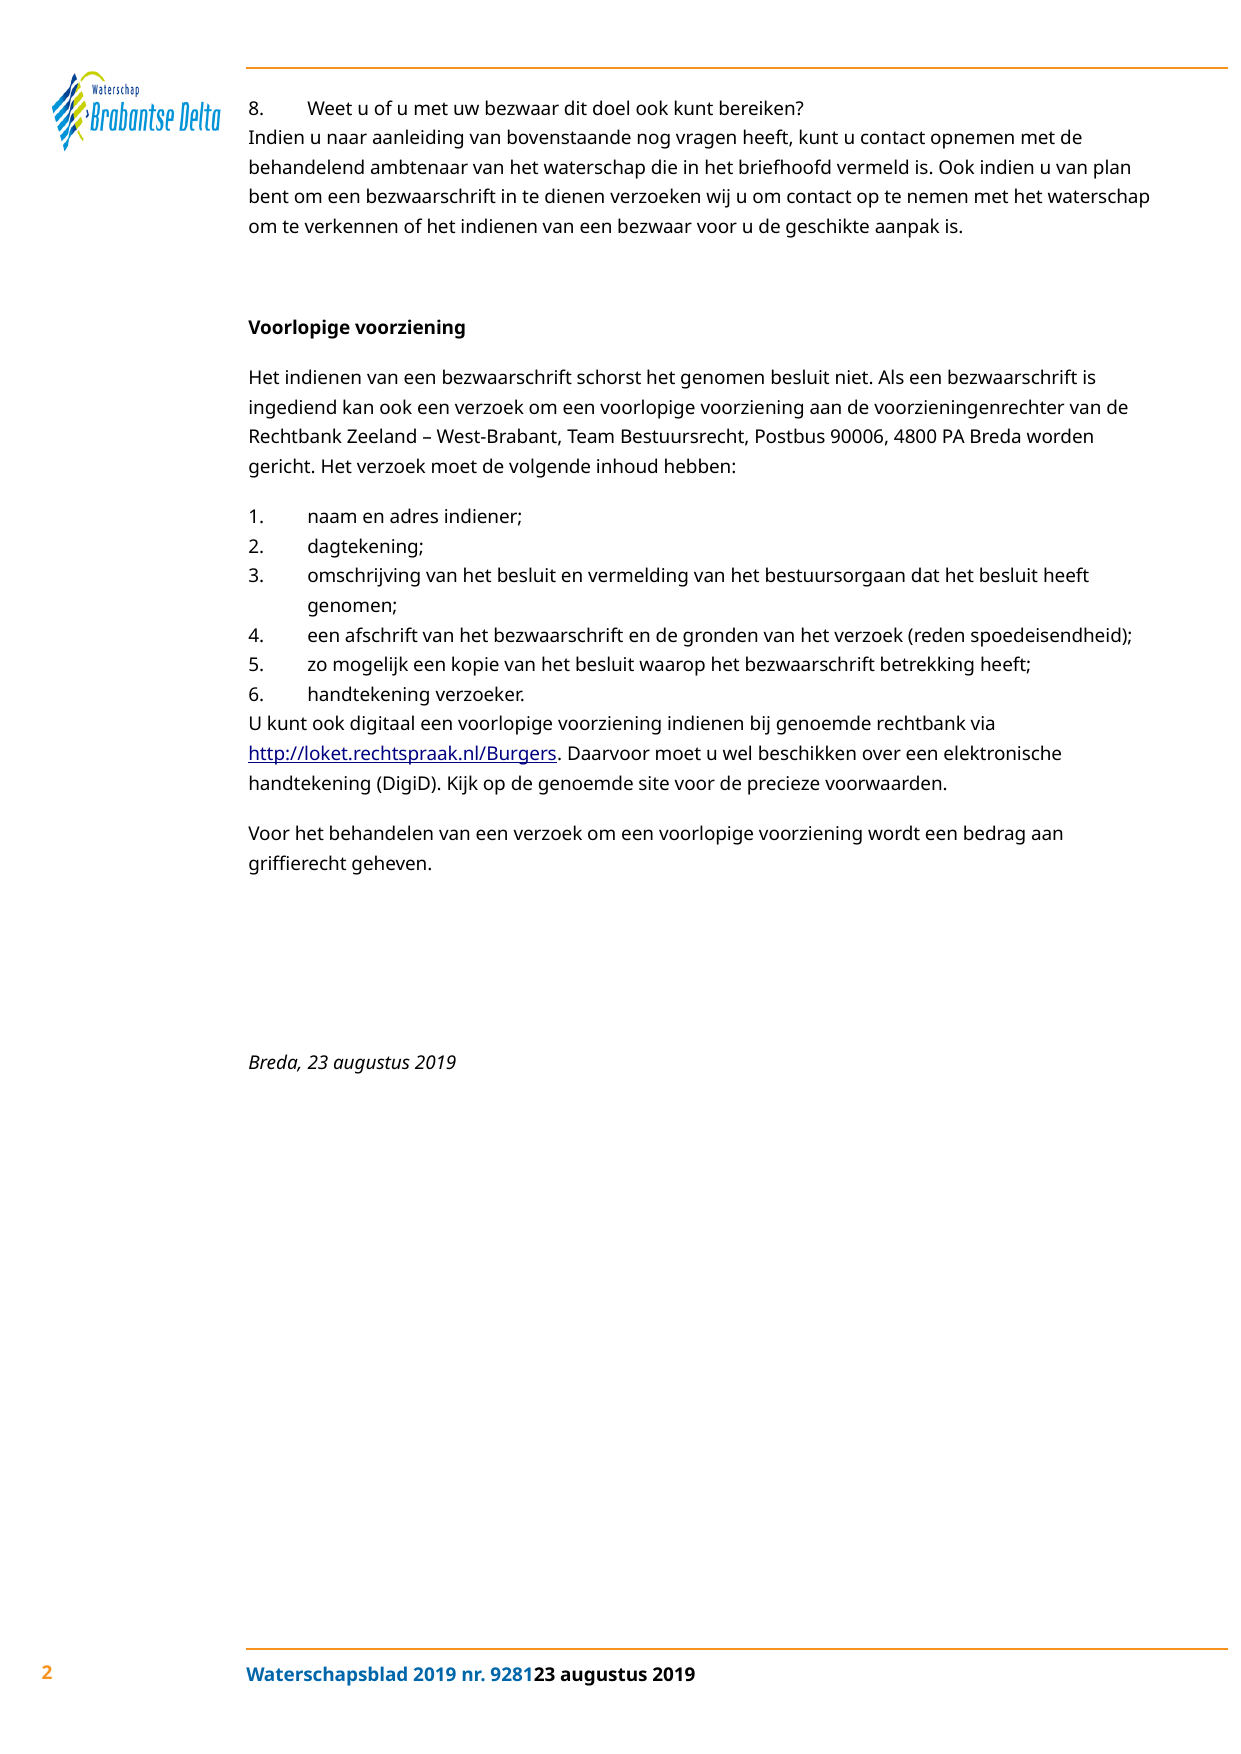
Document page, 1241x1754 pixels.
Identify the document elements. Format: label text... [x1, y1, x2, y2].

list handtekening verzoeker. [248, 681, 1152, 707]
text Indien u naar aanleiding van bovenstaande nog vragen heeft, kunt u contact opnemen met de behandelend ambtenaar van het waterschap die in het briefhoofd vermeld is. Ook indien u van plan bent om een bezwaarschrift in te dienen verzoeken wij u om contact op te nemen met het waterschap om te verkennen of het indienen van een bezwaar voor u de geschikte aanpak is. [248, 124, 1152, 239]
text Breda, 23 augustus 2019 [248, 1049, 1152, 1074]
list naam en adres indiener; [248, 503, 1152, 529]
list een afschrift van het bezwaarschrift en de gronden van het verzoek (reden spoedeisendheid); [248, 622, 1152, 648]
list dagtekening; [248, 533, 1152, 559]
list omschrijving van het besluit en vermelding van het bestuursorgaan dat het besluit heeft genomen; [248, 563, 1152, 618]
list Weet u of u met uw bezwaar dit doel ook kunt bereiken? [248, 95, 1152, 121]
text Voorlopige voorziening [248, 314, 1152, 340]
list zo mogelijk een kopie van het besluit waarop het bezwaarschrift betrekking heeft; [248, 651, 1152, 677]
text U kunt ook digitaal een voorlopige voorziening indienen bij genoemde rechtbank via http://loket.rechtspraak.nl/Burgers. Daarvoor moet u wel beschikken over een elektronische handtekening (DigiD). Kijk op de genoemde site voor de precieze voorwaarden. [248, 711, 1152, 796]
text Het indienen van een bezwaarschrift schorst het genomen besluit niet. Als een bezwaarschrift is ingediend kan ook een verzoek om een voorlopige voorziening aan de voorzieningenrechter van de Rechtbank Zeeland – West-Brabant, Team Bestuursrecht, Postbus 90006, 4800 PA Breda worden gericht. Het verzoek moet de volgende inhoud hebben: [248, 364, 1152, 479]
picture [41, 47, 231, 172]
text Voor het behandelen van een verzoek om een voorlopige voorziening wordt een bedrag aan griffierecht geheven. [248, 820, 1152, 876]
